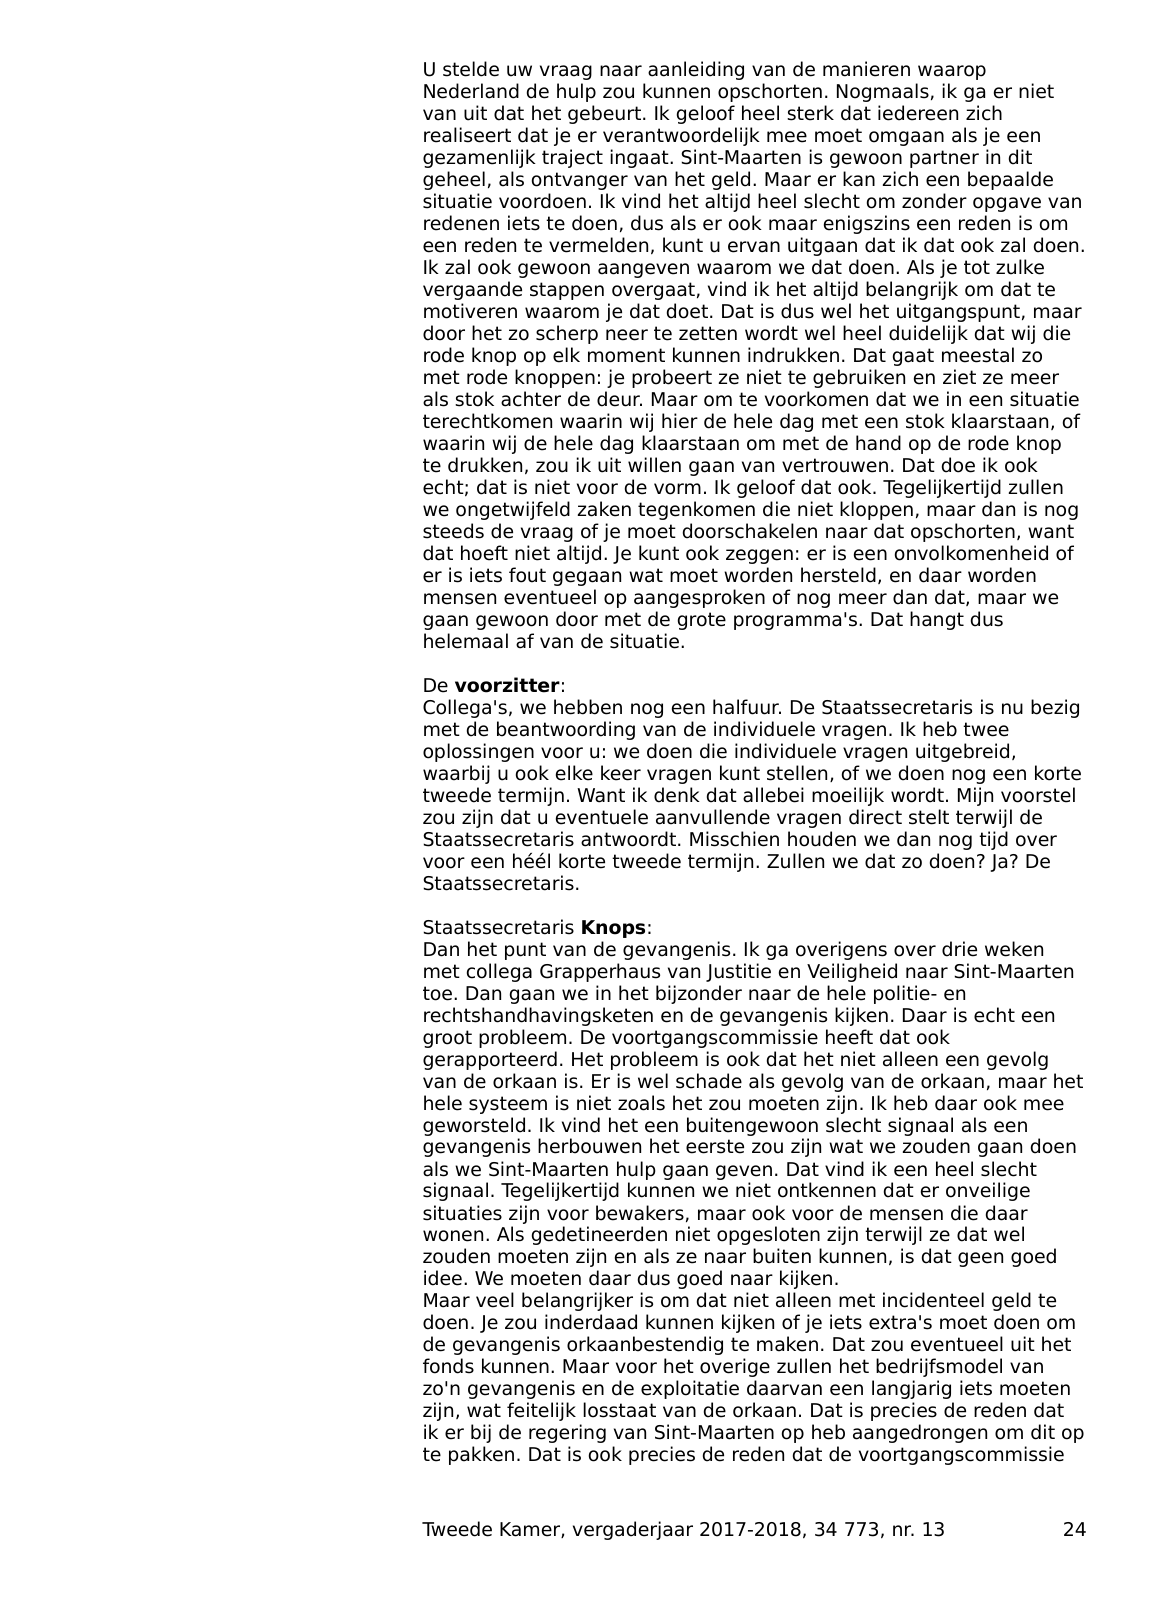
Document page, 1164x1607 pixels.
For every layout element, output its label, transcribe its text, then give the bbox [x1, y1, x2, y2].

text Staatssecretaris Knops: [422, 917, 1087, 939]
text Dan het punt van de gevangenis. Ik ga overigens over drie weken met collega Grapperhaus van Justitie en Veiligheid naar Sint-Maarten toe. Dan gaan we in het bijzonder naar de hele politie- en rechtshandhavingsketen en de gevangenis kijken. Daar is echt een groot probleem. De voortgangscommissie heeft dat ook gerapporteerd. Het probleem is ook dat het niet alleen een gevolg van de orkaan is. Er is wel schade als gevolg van de orkaan, maar het hele systeem is niet zoals het zou moeten zijn. Ik heb daar ook mee geworsteld. Ik vind het een buitengewoon slecht signaal als een gevangenis herbouwen het eerste zou zijn wat we zouden gaan doen als we Sint-Maarten hulp gaan geven. Dat vind ik een heel slecht signaal. Tegelijkertijd kunnen we niet ontkennen dat er onveilige situaties zijn voor bewakers, maar ook voor de mensen die daar wonen. Als gedetineerden niet opgesloten zijn terwijl ze dat wel zouden moeten zijn en als ze naar buiten kunnen, is dat geen goed idee. We moeten daar dus goed naar kijken. [422, 939, 1087, 1290]
text Collega's, we hebben nog een halfuur. De Staatssecretaris is nu bezig met de beantwoording van de individuele vragen. Ik heb twee oplossingen voor u: we doen die individuele vragen uitgebreid, waarbij u ook elke keer vragen kunt stellen, of we doen nog een korte tweede termijn. Want ik denk dat allebei moeilijk wordt. Mijn voorstel zou zijn dat u eventuele aanvullende vragen direct stelt terwijl de Staatssecretaris antwoordt. Misschien houden we dan nog tijd over voor een héél korte tweede termijn. Zullen we dat zo doen? Ja? De Staatssecretaris. [422, 697, 1087, 894]
text De voorzitter: [422, 675, 1087, 697]
text U stelde uw vraag naar aanleiding van de manieren waarop Nederland de hulp zou kunnen opschorten. Nogmaals, ik ga er niet van uit dat het gebeurt. Ik geloof heel sterk dat iedereen zich realiseert dat je er verantwoordelijk mee moet omgaan als je een gezamenlijk traject ingaat. Sint-Maarten is gewoon partner in dit geheel, als ontvanger van het geld. Maar er kan zich een bepaalde situatie voordoen. Ik vind het altijd heel slecht om zonder opgave van redenen iets te doen, dus als er ook maar enigszins een reden is om een reden te vermelden, kunt u ervan uitgaan dat ik dat ook zal doen. Ik zal ook gewoon aangeven waarom we dat doen. Als je tot zulke vergaande stappen overgaat, vind ik het altijd belangrijk om dat te motiveren waarom je dat doet. Dat is dus wel het uitgangspunt, maar door het zo scherp neer te zetten wordt wel heel duidelijk dat wij die rode knop op elk moment kunnen indrukken. Dat gaat meestal zo met rode knoppen: je probeert ze niet te gebruiken en ziet ze meer als stok achter de deur. Maar om te voorkomen dat we in een situatie terechtkomen waarin wij hier de hele dag met een stok klaarstaan, of waarin wij de hele dag klaarstaan om met de hand op de rode knop te drukken, zou ik uit willen gaan van vertrouwen. Dat doe ik ook echt; dat is niet voor de vorm. Ik geloof dat ook. Tegelijkertijd zullen we ongetwijfeld zaken tegenkomen die niet kloppen, maar dan is nog steeds de vraag of je moet doorschakelen naar dat opschorten, want dat hoeft niet altijd. Je kunt ook zeggen: er is een onvolkomenheid of er is iets fout gegaan wat moet worden hersteld, en daar worden mensen eventueel op aangesproken of nog meer dan dat, maar we gaan gewoon door met de grote programma's. Dat hangt dus helemaal af van de situatie. [422, 59, 1087, 652]
text Maar veel belangrijker is om dat niet alleen met incidenteel geld te doen. Je zou inderdaad kunnen kijken of je iets extra's moet doen om de gevangenis orkaanbestendig te maken. Dat zou eventueel uit het fonds kunnen. Maar voor het overige zullen het bedrijfsmodel van zo'n gevangenis en de exploitatie daarvan een langjarig iets moeten zijn, wat feitelijk losstaat van de orkaan. Dat is precies de reden dat ik er bij de regering van Sint-Maarten op heb aangedrongen om dit op te pakken. Dat is ook precies de reden dat de voortgangscommissie [422, 1290, 1087, 1466]
